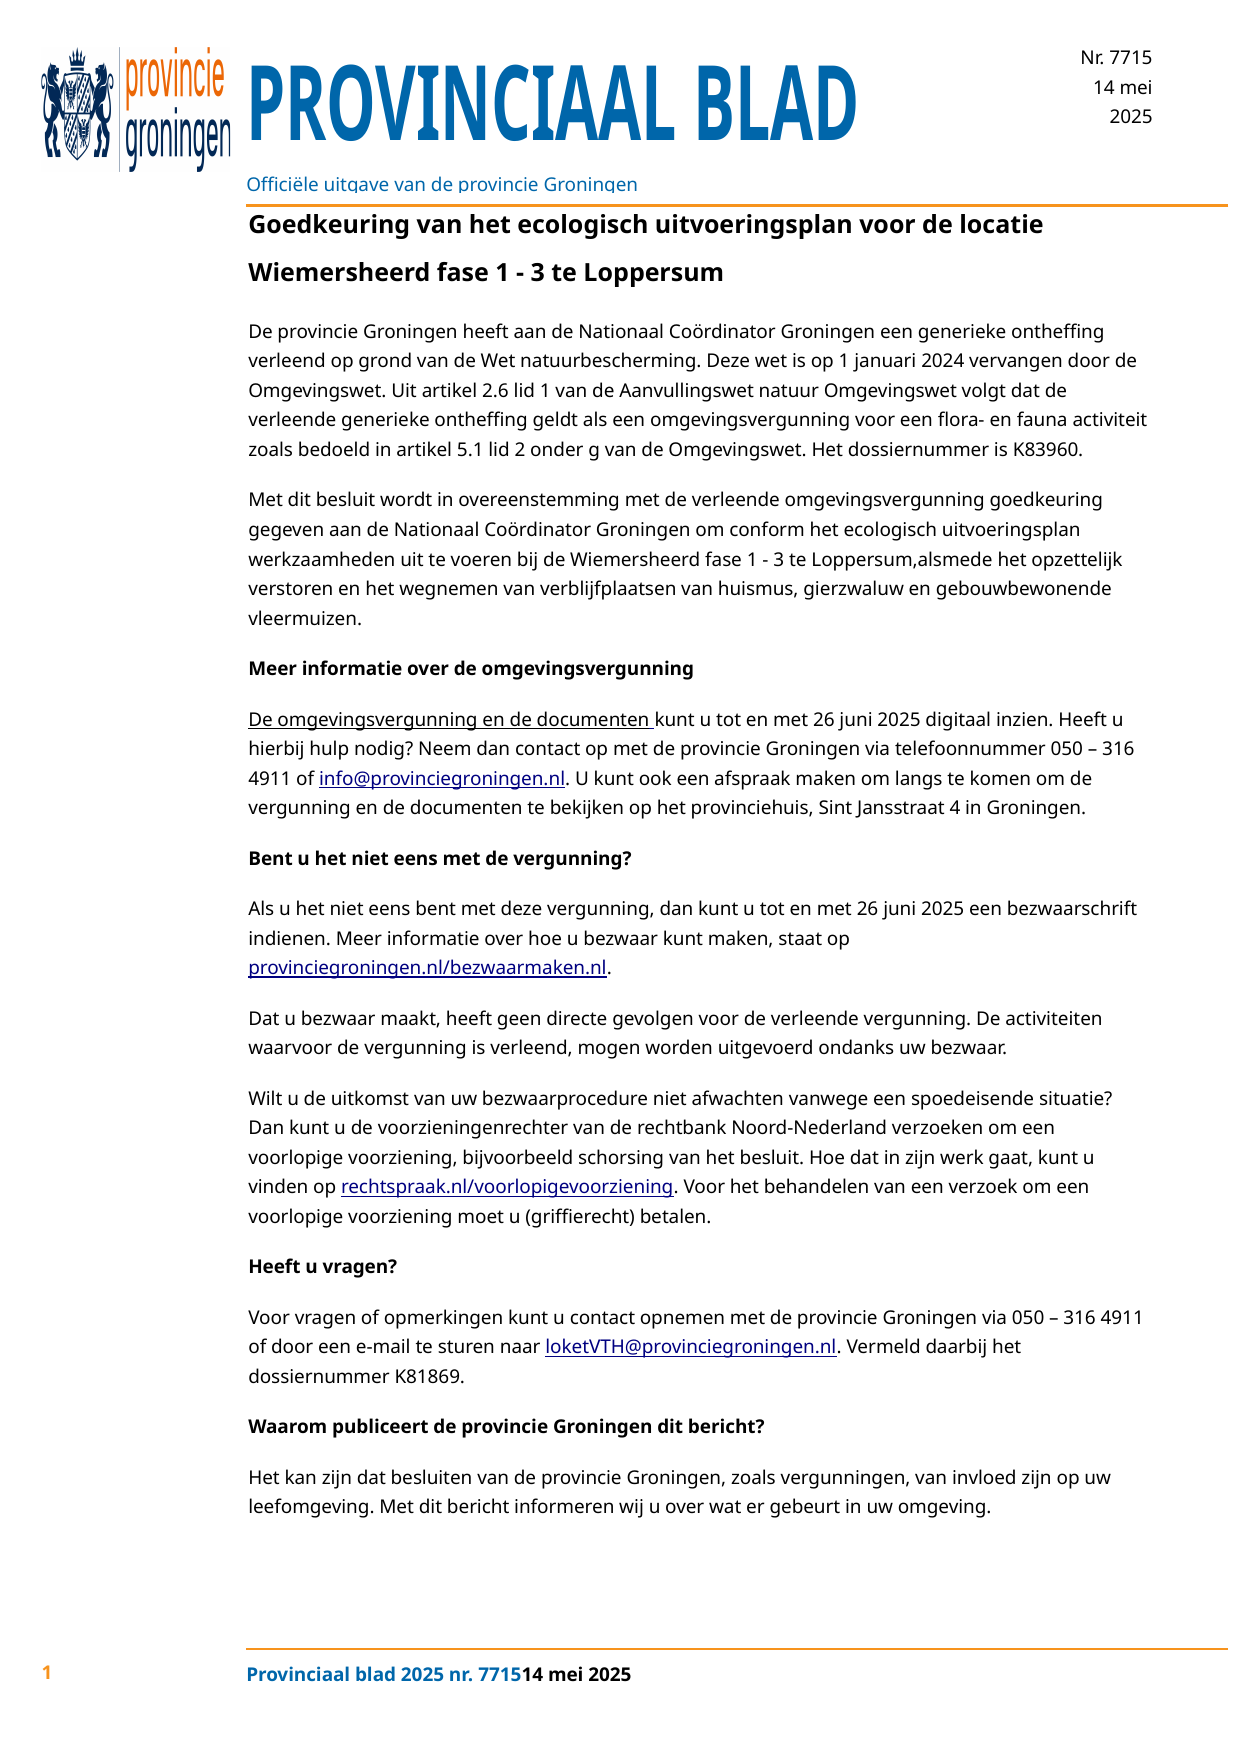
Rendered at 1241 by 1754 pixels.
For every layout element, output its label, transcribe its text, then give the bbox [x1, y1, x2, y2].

text Het kan zijn dat besluiten van de provincie Groningen, zoals vergunningen, van invloed zijn op uw leefomgeving. Met dit bericht informeren wij u over wat er gebeurt in uw omgeving. [248, 1464, 1152, 1519]
text Voor vragen of opmerkingen kunt u contact opnemen met de provincie Groningen via 050 – 316 4911 of door een e-mail te sturen naar loketVTH@provinciegroningen.nl. Vermeld daarbij het dossiernummer K81869. [248, 1304, 1152, 1389]
text Wilt u de uitkomst van uw bezwaarprocedure niet afwachten vanwege een spoedeisende situatie? Dan kunt u de voorzieningenrechter van de rechtbank Noord-Nederland verzoeken om een voorlopige voorziening, bijvoorbeeld schorsing van het besluit. Hoe dat in zijn werk gaat, kunt u vinden op rechtspraak.nl/voorlopigevoorziening. Voor het behandelen van een verzoek om een voorlopige voorziening moet u (griffierecht) betalen. [248, 1085, 1152, 1229]
text Bent u het niet eens met de vergunning? [248, 845, 1152, 871]
text Met dit besluit wordt in overeenstemming met de verleende omgevingsvergunning goedkeuring gegeven aan de Nationaal Coördinator Groningen om conform het ecologisch uitvoeringsplan werkzaamheden uit te voeren bij de Wiemersheerd fase 1 - 3 te Loppersum,alsmede het opzettelijk verstoren en het wegnemen van verblijfplaatsen van huismus, gierzwaluw en gebouwbewonende vleermuizen. [248, 487, 1152, 631]
text Als u het niet eens bent met deze vergunning, dan kunt u tot en met 26 juni 2025 een bezwaarschrift indienen. Meer informatie over hoe u bezwaar kunt maken, staat op provinciegroningen.nl/bezwaarmaken.nl. [248, 895, 1152, 980]
text Waarom publiceert de provincie Groningen dit bericht? [248, 1414, 1152, 1439]
text Goedkeuring van het ecologisch uitvoeringsplan voor de locatie Wiemersheerd fase 1 - 3 te Loppersum [248, 207, 1152, 288]
text De provincie Groningen heeft aan de Nationaal Coördinator Groningen een generieke ontheffing verleend op grond van de Wet natuurbescherming. Deze wet is op 1 januari 2024 vervangen door de Omgevingswet. Uit artikel 2.6 lid 1 van de Aanvullingswet natuur Omgevingswet volgt dat de verleende generieke ontheffing geldt als een omgevingsvergunning voor een flora- en fauna activiteit zoals bedoeld in artikel 5.1 lid 2 onder g van de Omgevingswet. Het dossiernummer is K83960. [248, 318, 1152, 462]
text Dat u bezwaar maakt, heeft geen directe gevolgen voor de verleende vergunning. De activiteiten waarvoor de vergunning is verleend, mogen worden uitgevoerd ondanks uw bezwaar. [248, 1005, 1152, 1060]
text De omgevingsvergunning en de documenten kunt u tot en met 26 juni 2025 digitaal inzien. Heeft u hierbij hulp nodig? Neem dan contact op met de provincie Groningen via telefoonnummer 050 – 316 4911 of info@provinciegroningen.nl. U kunt ook een afspraak maken om langs te komen om de vergunning en de documenten te bekijken op het provinciehuis, Sint Jansstraat 4 in Groningen. [248, 706, 1152, 820]
picture [41, 47, 231, 172]
text Meer informatie over de omgevingsvergunning [248, 655, 1152, 681]
text Heeft u vragen? [248, 1254, 1152, 1279]
